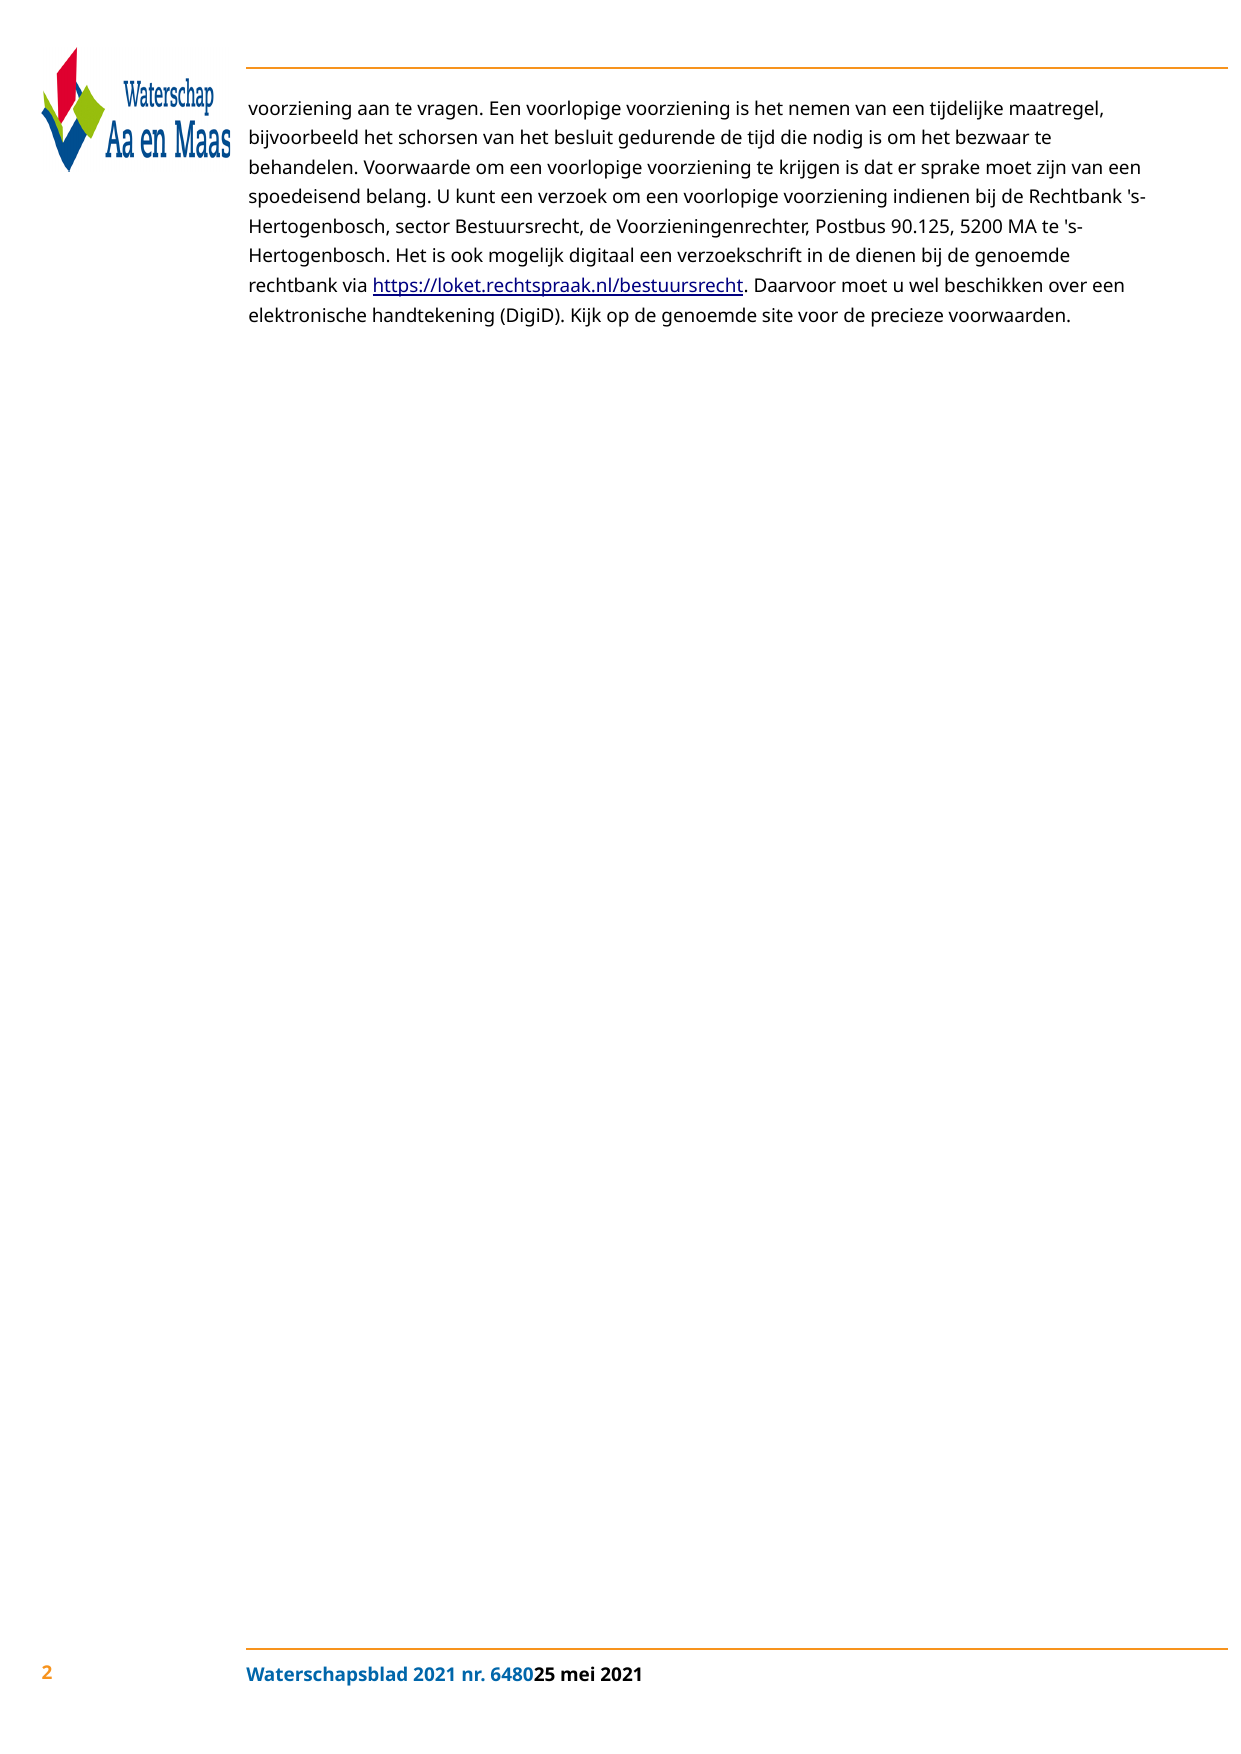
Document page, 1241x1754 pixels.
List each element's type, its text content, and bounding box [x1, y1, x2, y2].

text voorziening aan te vragen. Een voorlopige voorziening is het nemen van een tijdelijke maatregel, bijvoorbeeld het schorsen van het besluit gedurende de tijd die nodig is om het bezwaar te behandelen. Voorwaarde om een voorlopige voorziening te krijgen is dat er sprake moet zijn van een spoedeisend belang. U kunt een verzoek om een voorlopige voorziening indienen bij de Rechtbank 's-Hertogenbosch, sector Bestuursrecht, de Voorzieningenrechter, Postbus 90.125, 5200 MA te 's-Hertogenbosch. Het is ook mogelijk digitaal een verzoekschrift in de dienen bij de genoemde rechtbank via https://loket.rechtspraak.nl/bestuursrecht. Daarvoor moet u wel beschikken over een elektronische handtekening (DigiD). Kijk op de genoemde site voor de precieze voorwaarden. [248, 95, 1152, 328]
picture [41, 47, 231, 172]
